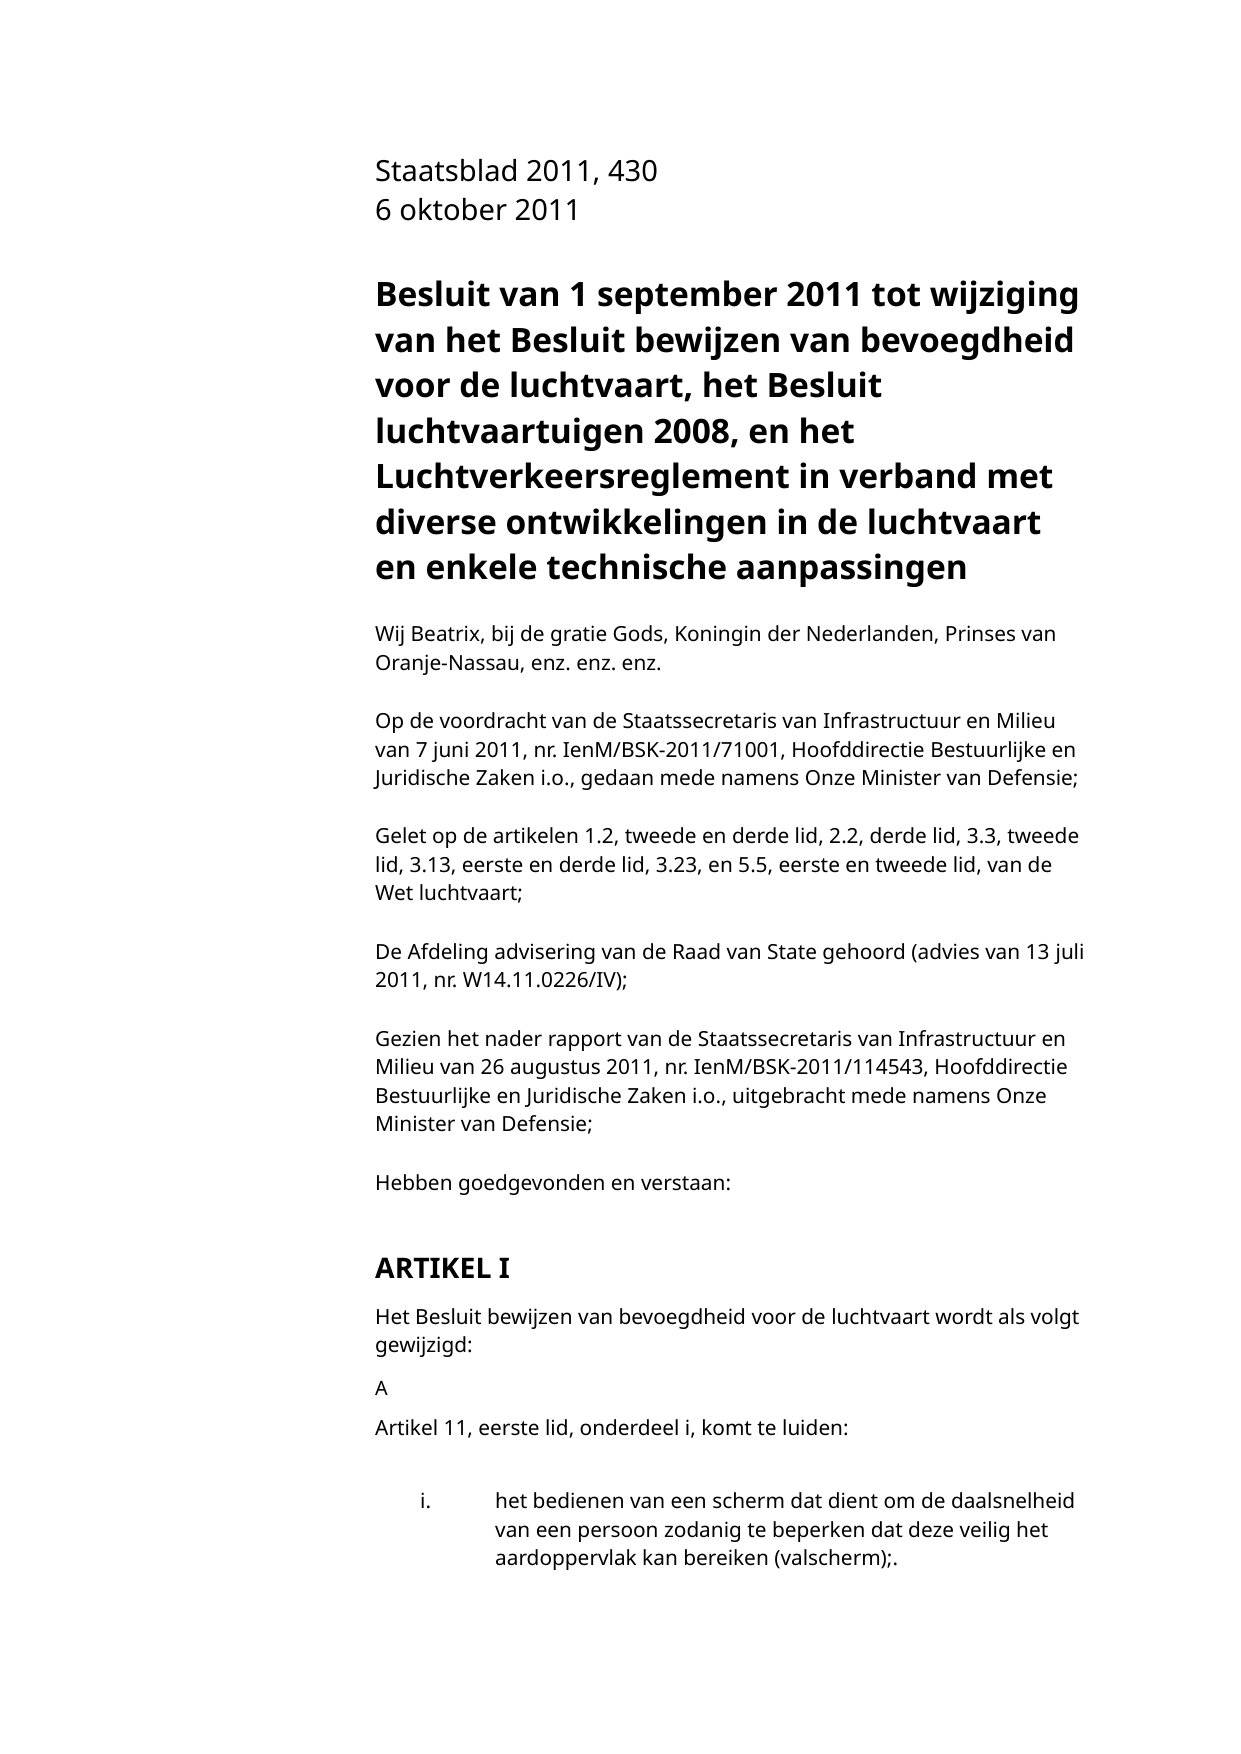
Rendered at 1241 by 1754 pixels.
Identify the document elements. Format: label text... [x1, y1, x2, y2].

text Staatsblad 2011, 430 [375, 150, 1090, 190]
text Hebben goedgevonden en verstaan: [375, 1168, 1090, 1196]
subtitle ARTIKEL I [375, 1248, 1090, 1287]
list het bedienen van een scherm dat dient om de daalsnelheid van een persoon zodanig te beperken dat deze veilig het aardoppervlak kan bereiken (valscherm);. [420, 1486, 1090, 1572]
text Gelet op de artikelen 1.2, tweede en derde lid, 2.2, derde lid, 3.3, tweede lid, 3.13, eerste en derde lid, 3.23, en 5.5, eerste en tweede lid, van de Wet luchtvaart; [375, 822, 1090, 907]
text A [375, 1374, 1090, 1401]
text De Afdeling advisering van de Raad van State gehoord (advies van 13 juli 2011, nr. W14.11.0226/IV); [375, 937, 1090, 994]
text Wij Beatrix, bij de gratie Gods, Koningin der Nederlanden, Prinses van Oranje-Nassau, enz. enz. enz. [375, 619, 1090, 676]
text Op de voordracht van de Staatssecretaris van Infrastructuur en Milieu van 7 juni 2011, nr. IenM/BSK-2011/71001, Hoofddirectie Bestuurlijke en Juridische Zaken i.o., gedaan mede namens Onze Minister van Defensie; [375, 706, 1090, 792]
subtitle Besluit van 1 september 2011 tot wijziging van het Besluit bewijzen van bevoegdheid voor de luchtvaart, het Besluit luchtvaartuigen 2008, en het Luchtverkeersreglement in verband met diverse ontwikkelingen in de luchtvaart en enkele technische aanpassingen [375, 271, 1090, 589]
text Het Besluit bewijzen van bevoegdheid voor de luchtvaart wordt als volgt gewijzigd: [375, 1302, 1090, 1359]
text Gezien het nader rapport van de Staatssecretaris van Infrastructuur en Milieu van 26 augustus 2011, nr. IenM/BSK-2011/114543, Hoofddirectie Bestuurlijke en Juridische Zaken i.o., uitgebracht mede namens Onze Minister van Defensie; [375, 1024, 1090, 1138]
text Artikel 11, eerste lid, onderdeel i, komt te luiden: [375, 1413, 1090, 1441]
text 6 oktober 2011 [375, 190, 1090, 229]
